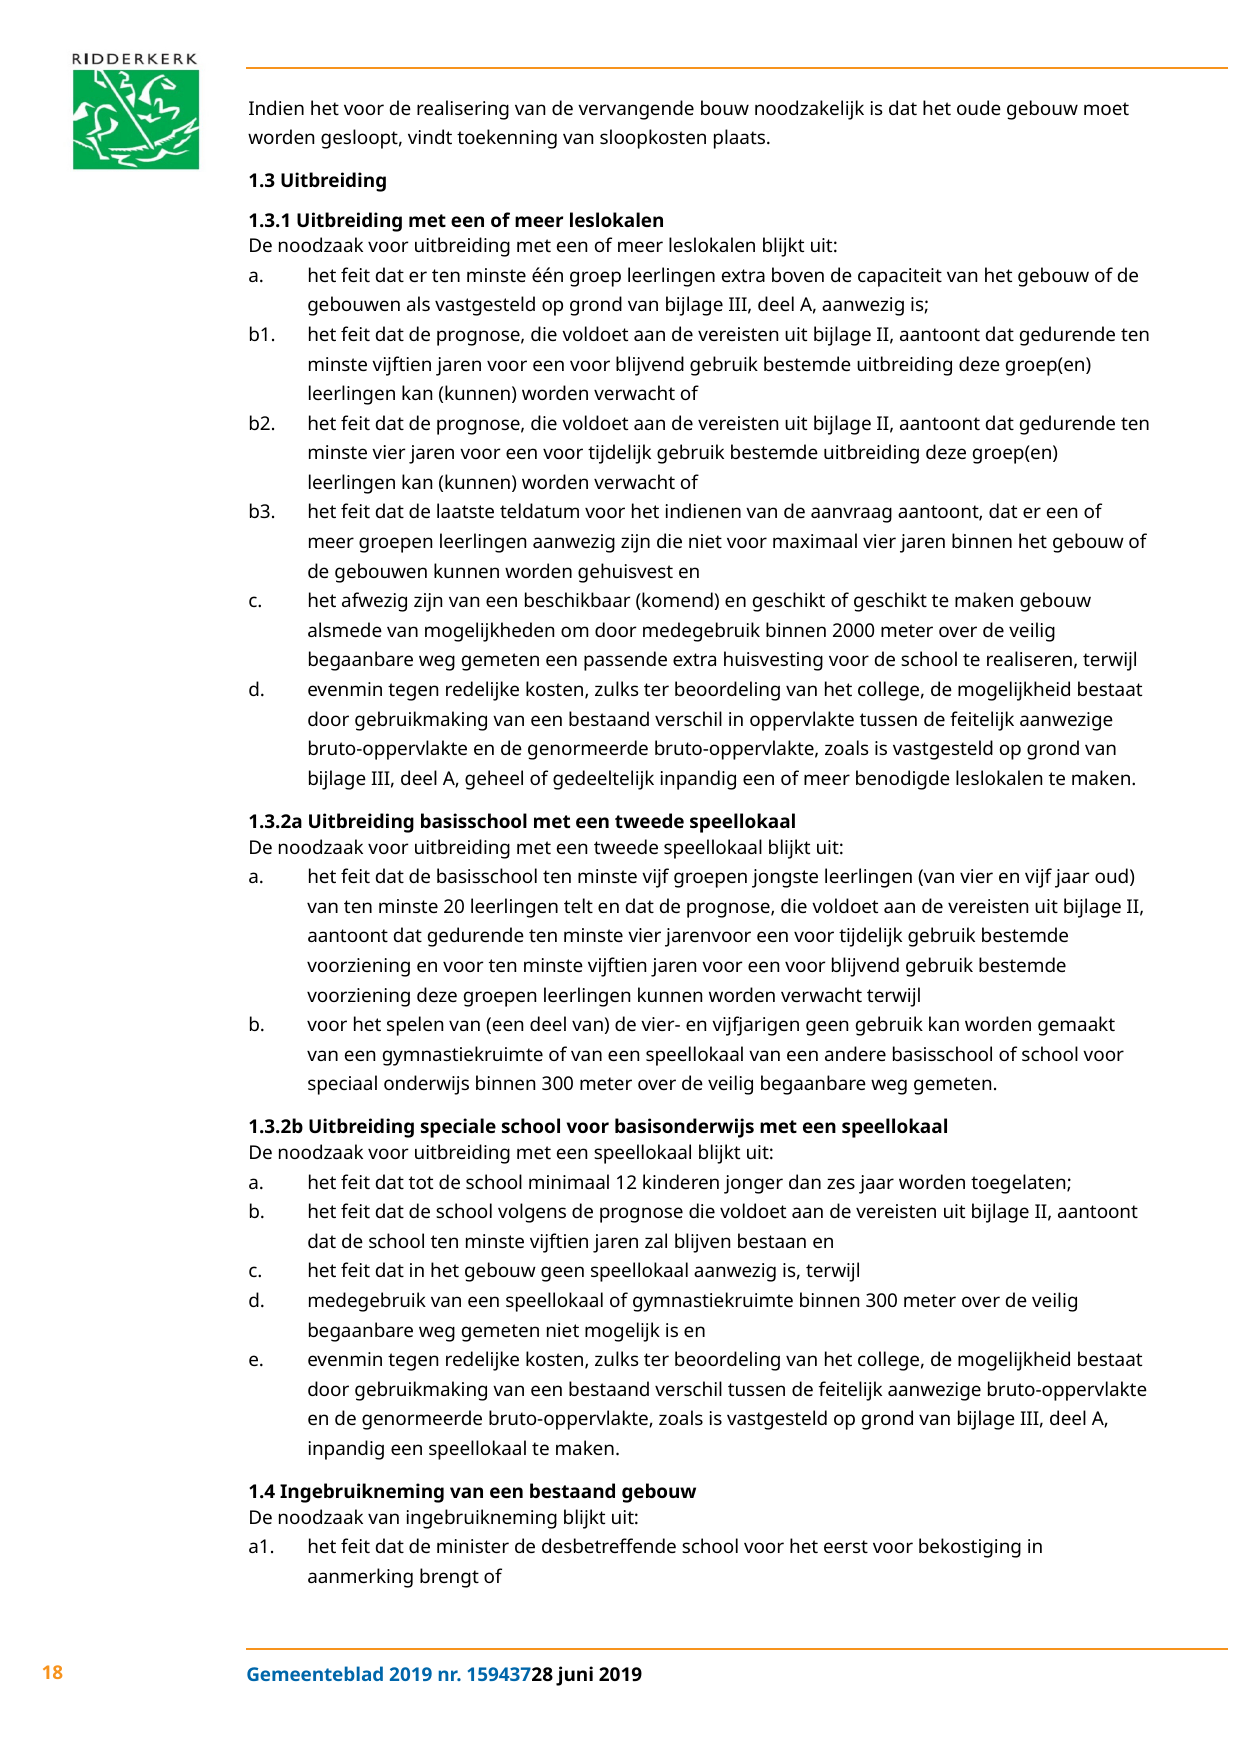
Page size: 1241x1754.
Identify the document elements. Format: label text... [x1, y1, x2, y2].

list het feit dat de prognose, die voldoet aan de vereisten uit bijlage II, aantoont dat gedurende ten minste vier jaren voor een voor tijdelijk gebruik bestemde uitbreiding deze groep(en) leerlingen kan (kunnen) worden verwacht of [248, 410, 1152, 495]
list het feit dat de prognose, die voldoet aan de vereisten uit bijlage II, aantoont dat gedurende ten minste vijftien jaren voor een voor blijvend gebruik bestemde uitbreiding deze groep(en) leerlingen kan (kunnen) worden verwacht of [248, 321, 1152, 406]
text De noodzaak van ingebruikneming blijkt uit: [248, 1504, 1152, 1530]
list evenmin tegen redelijke kosten, zulks ter beoordeling van het college, de mogelijkheid bestaat door gebruikmaking van een bestaand verschil in oppervlakte tussen de feitelijk aanwezige bruto-oppervlakte en de genormeerde bruto-oppervlakte, zoals is vastgesteld op grond van bijlage III, deel A, geheel of gedeeltelijk inpandig een of meer benodigde leslokalen te maken. [248, 676, 1152, 791]
text 1.3.2a Uitbreiding basisschool met een tweede speellokaal [248, 808, 1152, 834]
text 1.3.1 Uitbreiding met een of meer leslokalen [248, 207, 1152, 232]
list het feit dat de laatste teldatum voor het indienen van de aanvraag aantoont, dat er een of meer groepen leerlingen aanwezig zijn die niet voor maximaal vier jaren binnen het gebouw of de gebouwen kunnen worden gehuisvest en [248, 499, 1152, 584]
text De noodzaak voor uitbreiding met een speellokaal blijkt uit: [248, 1139, 1152, 1165]
list het feit dat in het gebouw geen speellokaal aanwezig is, terwijl [248, 1258, 1152, 1283]
list evenmin tegen redelijke kosten, zulks ter beoordeling van het college, de mogelijkheid bestaat door gebruikmaking van een bestaand verschil tussen de feitelijk aanwezige bruto-oppervlakte en de genormeerde bruto-oppervlakte, zoals is vastgesteld op grond van bijlage III, deel A, inpandig een speellokaal te maken. [248, 1346, 1152, 1461]
list medegebruik van een speellokaal of gymnastiekruimte binnen 300 meter over de veilig begaanbare weg gemeten niet mogelijk is en [248, 1287, 1152, 1343]
list het feit dat de basisschool ten minste vijf groepen jongste leerlingen (van vier en vijf jaar oud) van ten minste 20 leerlingen telt en dat de prognose, die voldoet aan de vereisten uit bijlage II, aantoont dat gedurende ten minste vier jarenvoor een voor tijdelijk gebruik bestemde voorziening en voor ten minste vijftien jaren voor een voor blijvend gebruik bestemde voorziening deze groepen leerlingen kunnen worden verwacht terwijl [248, 863, 1152, 1007]
text 1.3.2b Uitbreiding speciale school voor basisonderwijs met een speellokaal [248, 1114, 1152, 1139]
list het afwezig zijn van een beschikbaar (komend) en geschikt of geschikt te maken gebouw alsmede van mogelijkheden om door medegebruik binnen 2000 meter over de veilig begaanbare weg gemeten een passende extra huisvesting voor de school te realiseren, terwijl [248, 587, 1152, 672]
text 1.4 Ingebruikneming van een bestaand gebouw [248, 1478, 1152, 1504]
picture [41, 47, 231, 172]
list het feit dat de minister de desbetreffende school voor het eerst voor bekostiging in aanmerking brengt of [248, 1534, 1152, 1589]
text De noodzaak voor uitbreiding met een of meer leslokalen blijkt uit: [248, 232, 1152, 258]
list voor het spelen van (een deel van) de vier- en vijfjarigen geen gebruik kan worden gemaakt van een gymnastiekruimte of van een speellokaal van een andere basisschool of school voor speciaal onderwijs binnen 300 meter over de veilig begaanbare weg gemeten. [248, 1011, 1152, 1096]
list het feit dat de school volgens de prognose die voldoet aan de vereisten uit bijlage II, aantoont dat de school ten minste vijftien jaren zal blijven bestaan en [248, 1198, 1152, 1254]
list het feit dat tot de school minimaal 12 kinderen jonger dan zes jaar worden toegelaten; [248, 1169, 1152, 1195]
text De noodzaak voor uitbreiding met een tweede speellokaal blijkt uit: [248, 834, 1152, 859]
text Indien het voor de realisering van de vervangende bouw noodzakelijk is dat het oude gebouw moet worden gesloopt, vindt toekenning van sloopkosten plaats. [248, 95, 1152, 150]
list het feit dat er ten minste één groep leerlingen extra boven de capaciteit van het gebouw of de gebouwen als vastgesteld op grond van bijlage III, deel A, aanwezig is; [248, 262, 1152, 317]
text 1.3 Uitbreiding [248, 167, 1152, 193]
